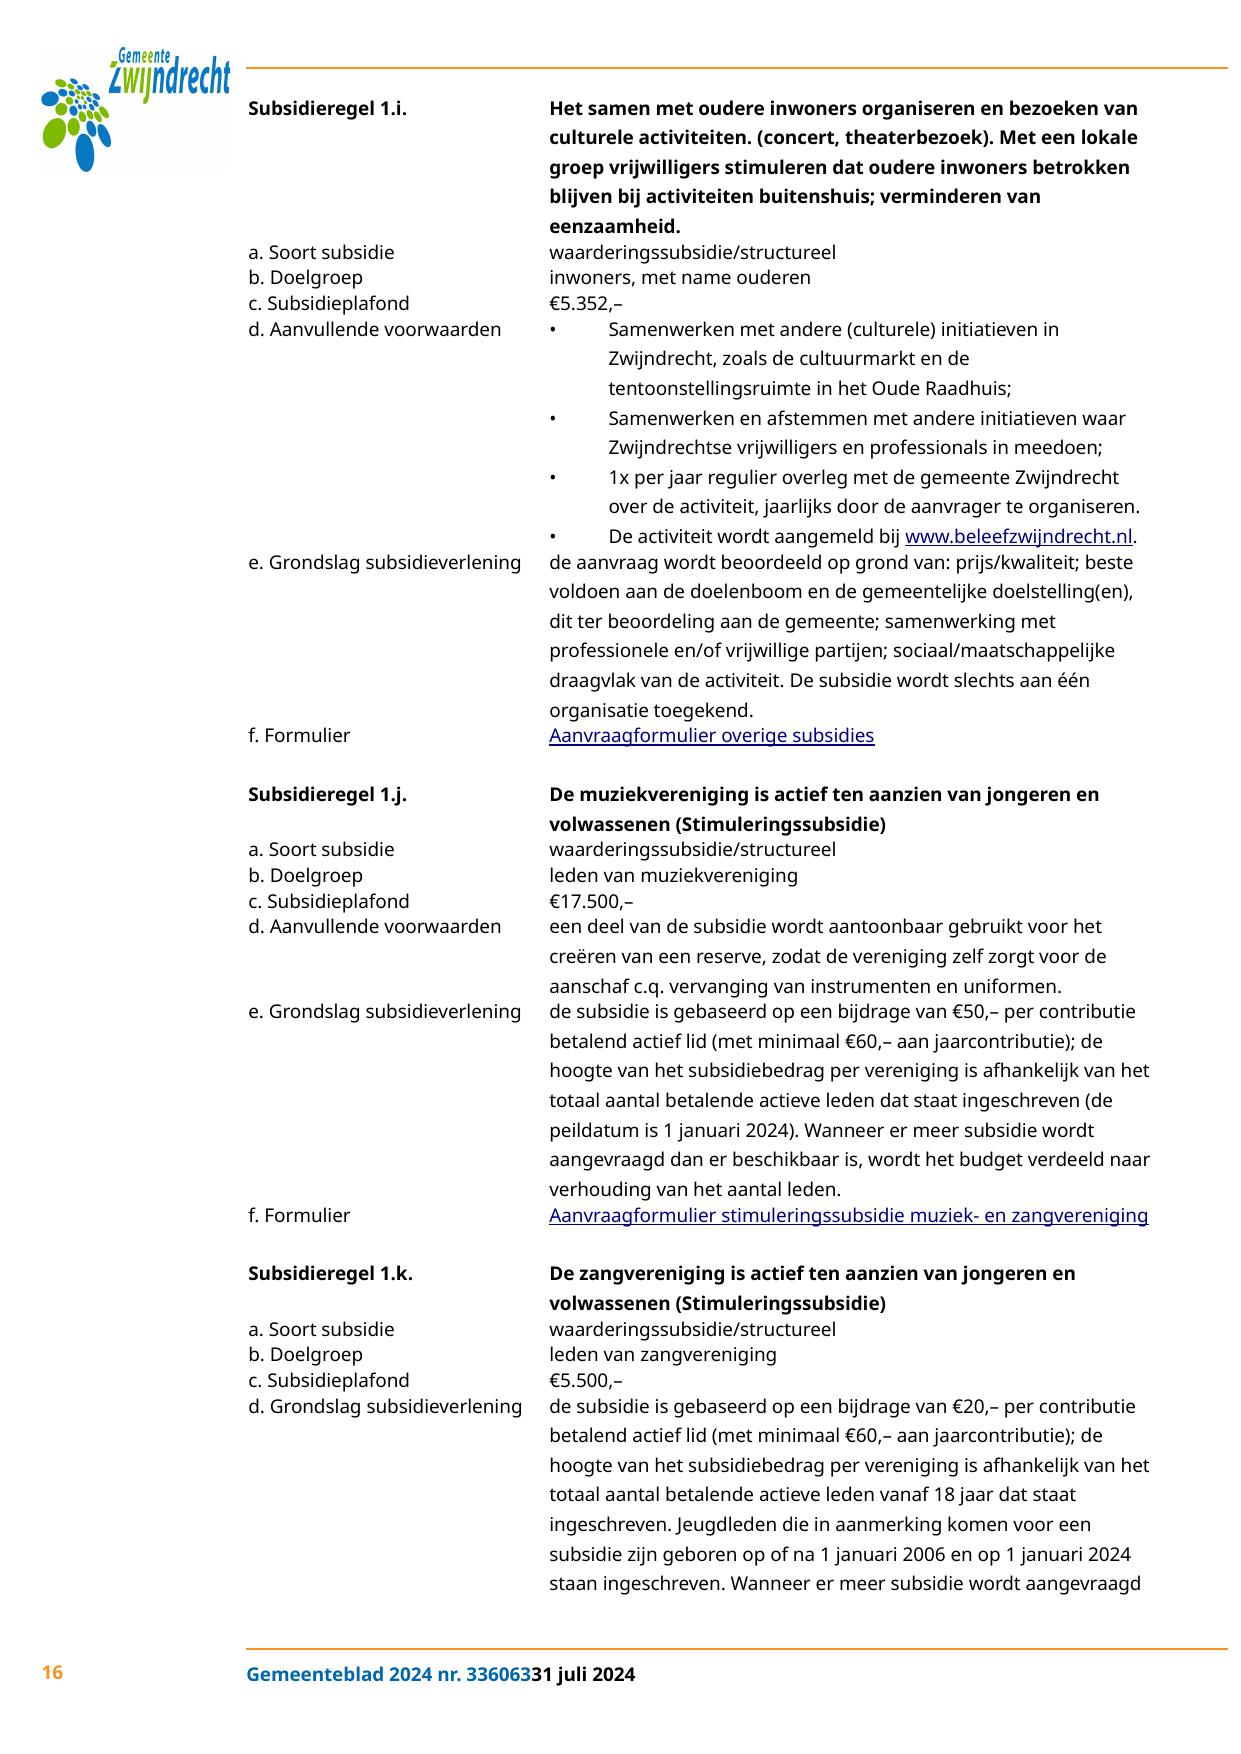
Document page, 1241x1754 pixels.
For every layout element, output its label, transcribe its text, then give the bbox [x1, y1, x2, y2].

table_cell Aanvraagformulier overige subsidies [549, 723, 1152, 748]
table_cell f. Formulier [248, 1202, 549, 1227]
table_cell €5.500,– [549, 1367, 1152, 1393]
table_cell e. Grondslag subsidieverlening [248, 549, 549, 722]
table_cell c. Subsidieplafond [248, 1367, 549, 1393]
table_cell a. Soort subsidie [248, 1316, 549, 1341]
table_cell €17.500,– [549, 888, 1152, 914]
table_header De muziekvereniging is actief ten aanzien van jongeren en volwassenen (Stimuleringssubsidie) [549, 781, 1152, 836]
table_cell inwoners, met name ouderen [549, 265, 1152, 290]
table_cell leden van muziekvereniging [549, 862, 1152, 888]
table_cell d. Grondslag subsidieverlening [248, 1393, 549, 1596]
table_cell d. Aanvullende voorwaarden [248, 914, 549, 998]
table_cell b. Doelgroep [248, 862, 549, 888]
table_cell a. Soort subsidie [248, 239, 549, 264]
table_cell waarderingssubsidie/structureel [549, 1316, 1152, 1341]
table_header Subsidieregel 1.k. [248, 1260, 549, 1316]
table_cell €5.352,– [549, 290, 1152, 316]
table_cell a. Soort subsidie [248, 836, 549, 862]
table_cell waarderingssubsidie/structureel [549, 239, 1152, 264]
table_header De zangvereniging is actief ten aanzien van jongeren en volwassenen (Stimuleringssubsidie) [549, 1260, 1152, 1316]
table_header Het samen met oudere inwoners organiseren en bezoeken van culturele activiteiten. (concert, theaterbezoek). Met een lokale groep vrijwilligers stimuleren dat oudere inwoners betrokken blijven bij activiteiten buitenshuis; verminderen van eenzaamheid. [549, 95, 1152, 239]
table_header Subsidieregel 1.j. [248, 781, 549, 836]
table_cell b. Doelgroep [248, 1341, 549, 1367]
table_cell een deel van de subsidie wordt aantoonbaar gebruikt voor het creëren van een reserve, zodat de vereniging zelf zorgt voor de aanschaf c.q. vervanging van instrumenten en uniformen. [549, 914, 1152, 998]
table_cell waarderingssubsidie/structureel [549, 836, 1152, 862]
table_header Subsidieregel 1.i. [248, 95, 549, 239]
picture [41, 47, 231, 172]
table_cell Samenwerken met andere (culturele) initiatieven in Zwijndrecht, zoals de cultuurmarkt en de tentoonstellingsruimte in het Oude Raadhuis; Samenwerken en afstemmen met andere initiatieven waar Zwijndrechtse vrijwilligers en professionals in meedoen; 1x per jaar regulier overleg met de gemeente Zwijndrecht over de activiteit, jaarlijks door de aanvrager te organiseren. De activiteit wordt aangemeld bij www.beleefzwijndrecht.nl. [549, 316, 1152, 549]
table_cell c. Subsidieplafond [248, 290, 549, 316]
table_cell c. Subsidieplafond [248, 888, 549, 914]
table_cell e. Grondslag subsidieverlening [248, 999, 549, 1202]
table_cell d. Aanvullende voorwaarden [248, 316, 549, 549]
table_cell Aanvraagformulier stimuleringssubsidie muziek- en zangvereniging [549, 1202, 1152, 1227]
table_cell de aanvraag wordt beoordeeld op grond van: prijs/kwaliteit; beste voldoen aan de doelenboom en de gemeentelijke doelstelling(en), dit ter beoordeling aan de gemeente; samenwerking met professionele en/of vrijwillige partijen; sociaal/maatschappelijke draagvlak van de activiteit. De subsidie wordt slechts aan één organisatie toegekend. [549, 549, 1152, 722]
table_cell de subsidie is gebaseerd op een bijdrage van €50,– per contributie betalend actief lid (met minimaal €60,– aan jaarcontributie); de hoogte van het subsidiebedrag per vereniging is afhankelijk van het totaal aantal betalende actieve leden dat staat ingeschreven (de peildatum is 1 januari 2024). Wanneer er meer subsidie wordt aangevraagd dan er beschikbaar is, wordt het budget verdeeld naar verhouding van het aantal leden. [549, 999, 1152, 1202]
table_cell leden van zangvereniging [549, 1341, 1152, 1367]
table_cell de subsidie is gebaseerd op een bijdrage van €20,– per contributie betalend actief lid (met minimaal €60,– aan jaarcontributie); de hoogte van het subsidiebedrag per vereniging is afhankelijk van het totaal aantal betalende actieve leden vanaf 18 jaar dat staat ingeschreven. Jeugdleden die in aanmerking komen voor een subsidie zijn geboren op of na 1 januari 2006 en op 1 januari 2024 staan ingeschreven. Wanneer er meer subsidie wordt aangevraagd [549, 1393, 1152, 1596]
table_cell f. Formulier [248, 723, 549, 748]
table_cell b. Doelgroep [248, 265, 549, 290]
